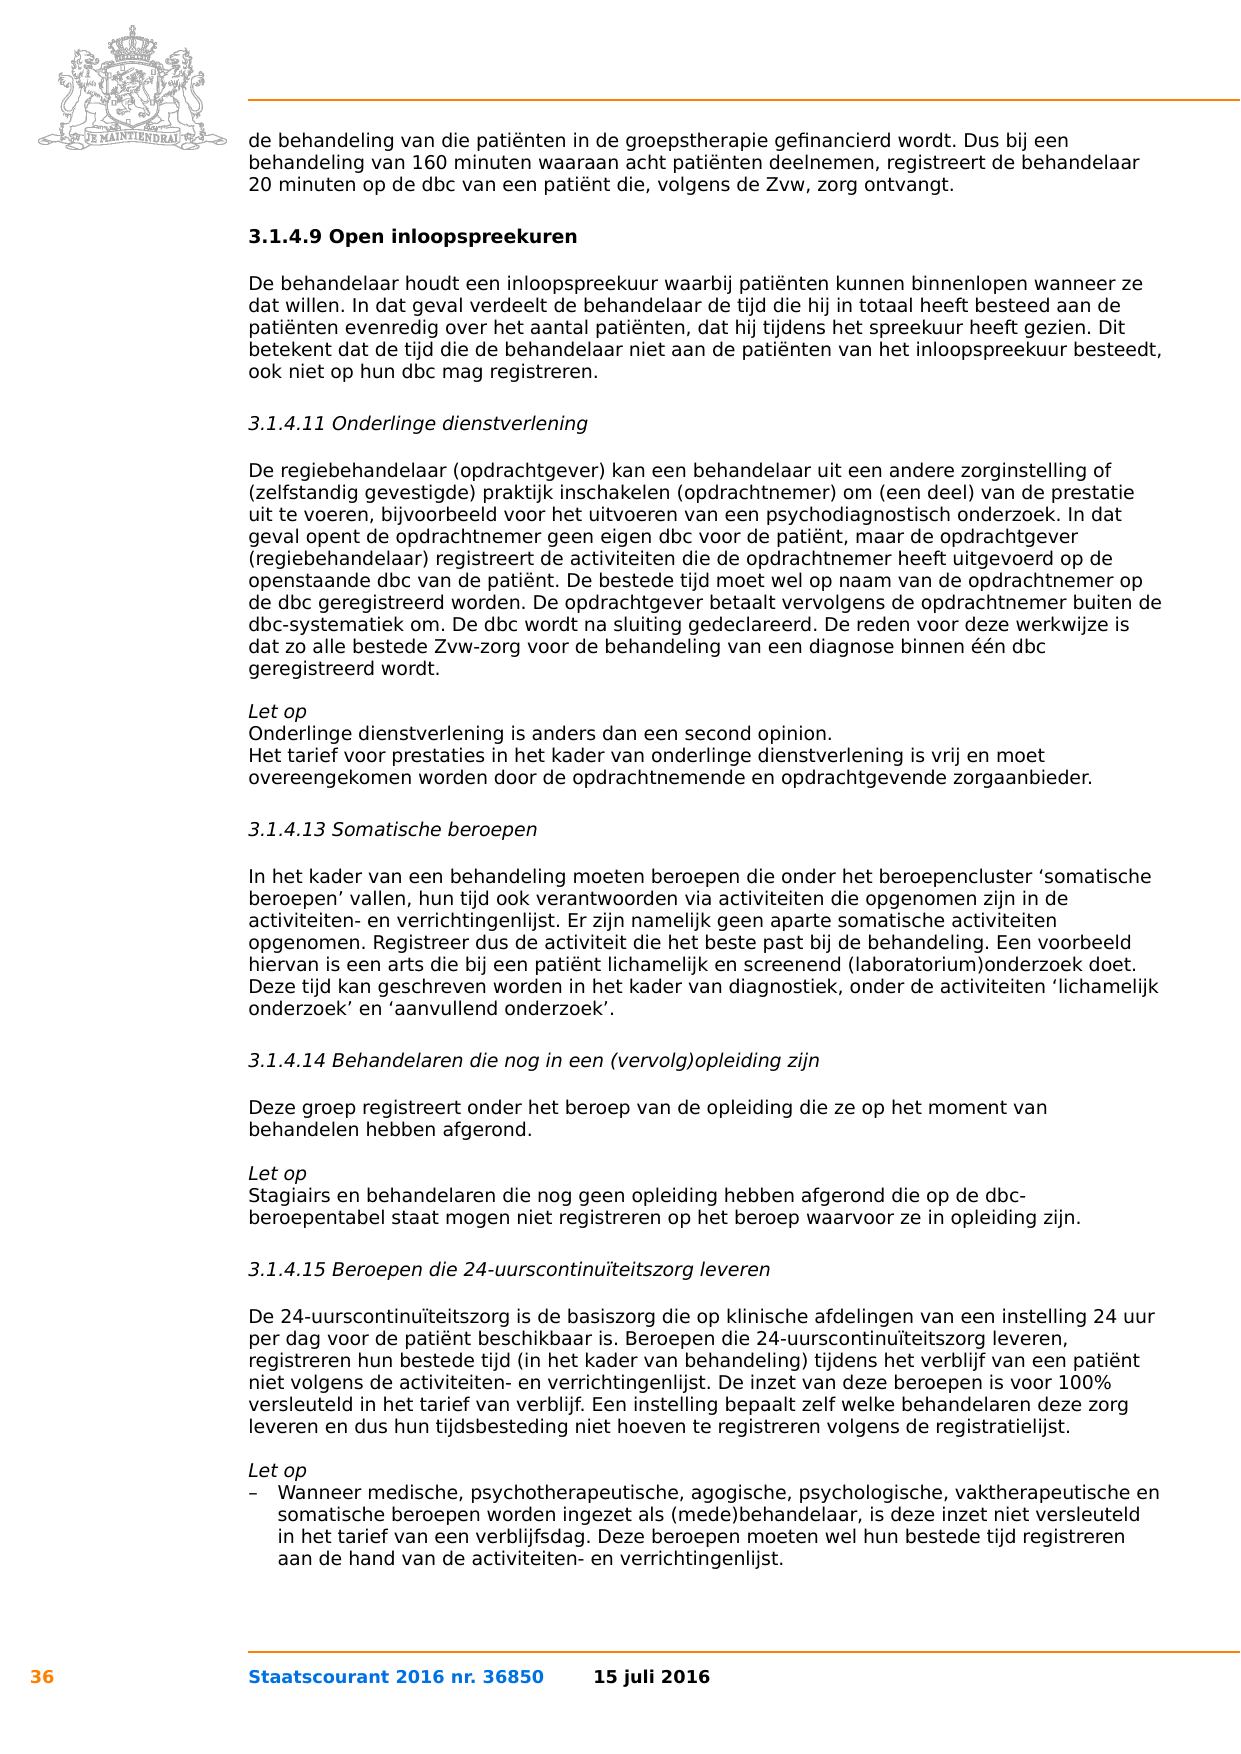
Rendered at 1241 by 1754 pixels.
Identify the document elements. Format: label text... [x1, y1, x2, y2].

text Let op [248, 1163, 1163, 1185]
text Let op [248, 701, 1163, 723]
text In het kader van een behandeling moeten beroepen die onder het beroepencluster ‘somatische beroepen’ vallen, hun tijd ook verantwoorden via activiteiten die opgenomen zijn in de activiteiten- en verrichtingenlijst. Er zijn namelijk geen aparte somatische activiteiten opgenomen. Registreer dus de activiteit die het beste past bij de behandeling. Een voorbeeld hiervan is een arts die bij een patiënt lichamelijk en screenend (laboratorium)onderzoek doet. Deze tijd kan geschreven worden in het kader van diagnostiek, onder de activiteiten ‘lichamelijk onderzoek’ en ‘aanvullend onderzoek’. [248, 866, 1163, 1020]
text Onderlinge dienstverlening is anders dan een second opinion. [248, 723, 1163, 745]
text De 24-uurscontinuïteitszorg is de basiszorg die op klinische afdelingen van een instelling 24 uur per dag voor de patiënt beschikbaar is. Beroepen die 24-uurscontinuïteitszorg leveren, registreren hun bestede tijd (in het kader van behandeling) tijdens het verblijf van een patiënt niet volgens de activiteiten- en verrichtingenlijst. De inzet van deze beroepen is voor 100% versleuteld in het tarief van verblijf. Een instelling bepaalt zelf welke behandelaren deze zorg leveren en dus hun tijdsbesteding niet hoeven te registreren volgens de registratielijst. [248, 1306, 1163, 1438]
subtitle 3.1.4.13 Somatische beroepen [248, 819, 1163, 841]
subtitle 3.1.4.9 Open inloopspreekuren [248, 226, 1163, 248]
text De regiebehandelaar (opdrachtgever) kan een behandelaar uit een andere zorginstelling of (zelfstandig gevestigde) praktijk inschakelen (opdrachtnemer) om (een deel) van de prestatie uit te voeren, bijvoorbeeld voor het uitvoeren van een psychodiagnostisch onderzoek. In dat geval opent de opdrachtnemer geen eigen dbc voor de patiënt, maar de opdrachtgever (regiebehandelaar) registreert de activiteiten die de opdrachtnemer heeft uitgevoerd op de openstaande dbc van de patiënt. De bestede tijd moet wel op naam van de opdrachtnemer op de dbc geregistreerd worden. De opdrachtgever betaalt vervolgens de opdrachtnemer buiten de dbc-systematiek om. De dbc wordt na sluiting gedeclareerd. De reden voor deze werkwijze is dat zo alle bestede Zvw-zorg voor de behandeling van een diagnose binnen één dbc geregistreerd wordt. [248, 460, 1163, 679]
text Stagiairs en behandelaren die nog geen opleiding hebben afgerond die op de dbc-beroepentabel staat mogen niet registreren op het beroep waarvoor ze in opleiding zijn. [248, 1185, 1163, 1229]
subtitle 3.1.4.14 Behandelaren die nog in een (vervolg)opleiding zijn [248, 1050, 1163, 1072]
text Deze groep registreert onder het beroep van de opleiding die ze op het moment van behandelen hebben afgerond. [248, 1097, 1163, 1141]
text Het tarief voor prestaties in het kader van onderlinge dienstverlening is vrij en moet overeengekomen worden door de opdrachtnemende en opdrachtgevende zorgaanbieder. [248, 745, 1163, 789]
text Let op [248, 1459, 1163, 1482]
subtitle 3.1.4.11 Onderlinge dienstverlening [248, 413, 1163, 435]
text de behandeling van die patiënten in de groepstherapie gefinancierd wordt. Dus bij een behandeling van 160 minuten waaraan acht patiënten deelnemen, registreert de behandelaar 20 minuten op de dbc van een patiënt die, volgens de Zvw, zorg ontvangt. [248, 130, 1163, 196]
picture [38, 25, 227, 150]
subtitle 3.1.4.15 Beroepen die 24-uurscontinuïteitszorg leveren [248, 1259, 1163, 1281]
text – Wanneer medische, psychotherapeutische, agogische, psychologische, vaktherapeutische en somatische beroepen worden ingezet als (mede)behandelaar, is deze inzet niet versleuteld in het tarief van een verblijfsdag. Deze beroepen moeten wel hun bestede tijd registreren aan de hand van de activiteiten- en verrichtingenlijst. [248, 1482, 1163, 1569]
text De behandelaar houdt een inloopspreekuur waarbij patiënten kunnen binnenlopen wanneer ze dat willen. In dat geval verdeelt de behandelaar de tijd die hij in totaal heeft besteed aan de patiënten evenredig over het aantal patiënten, dat hij tijdens het spreekuur heeft gezien. Dit betekent dat de tijd die de behandelaar niet aan de patiënten van het inloopspreekuur besteedt, ook niet op hun dbc mag registreren. [248, 273, 1163, 383]
